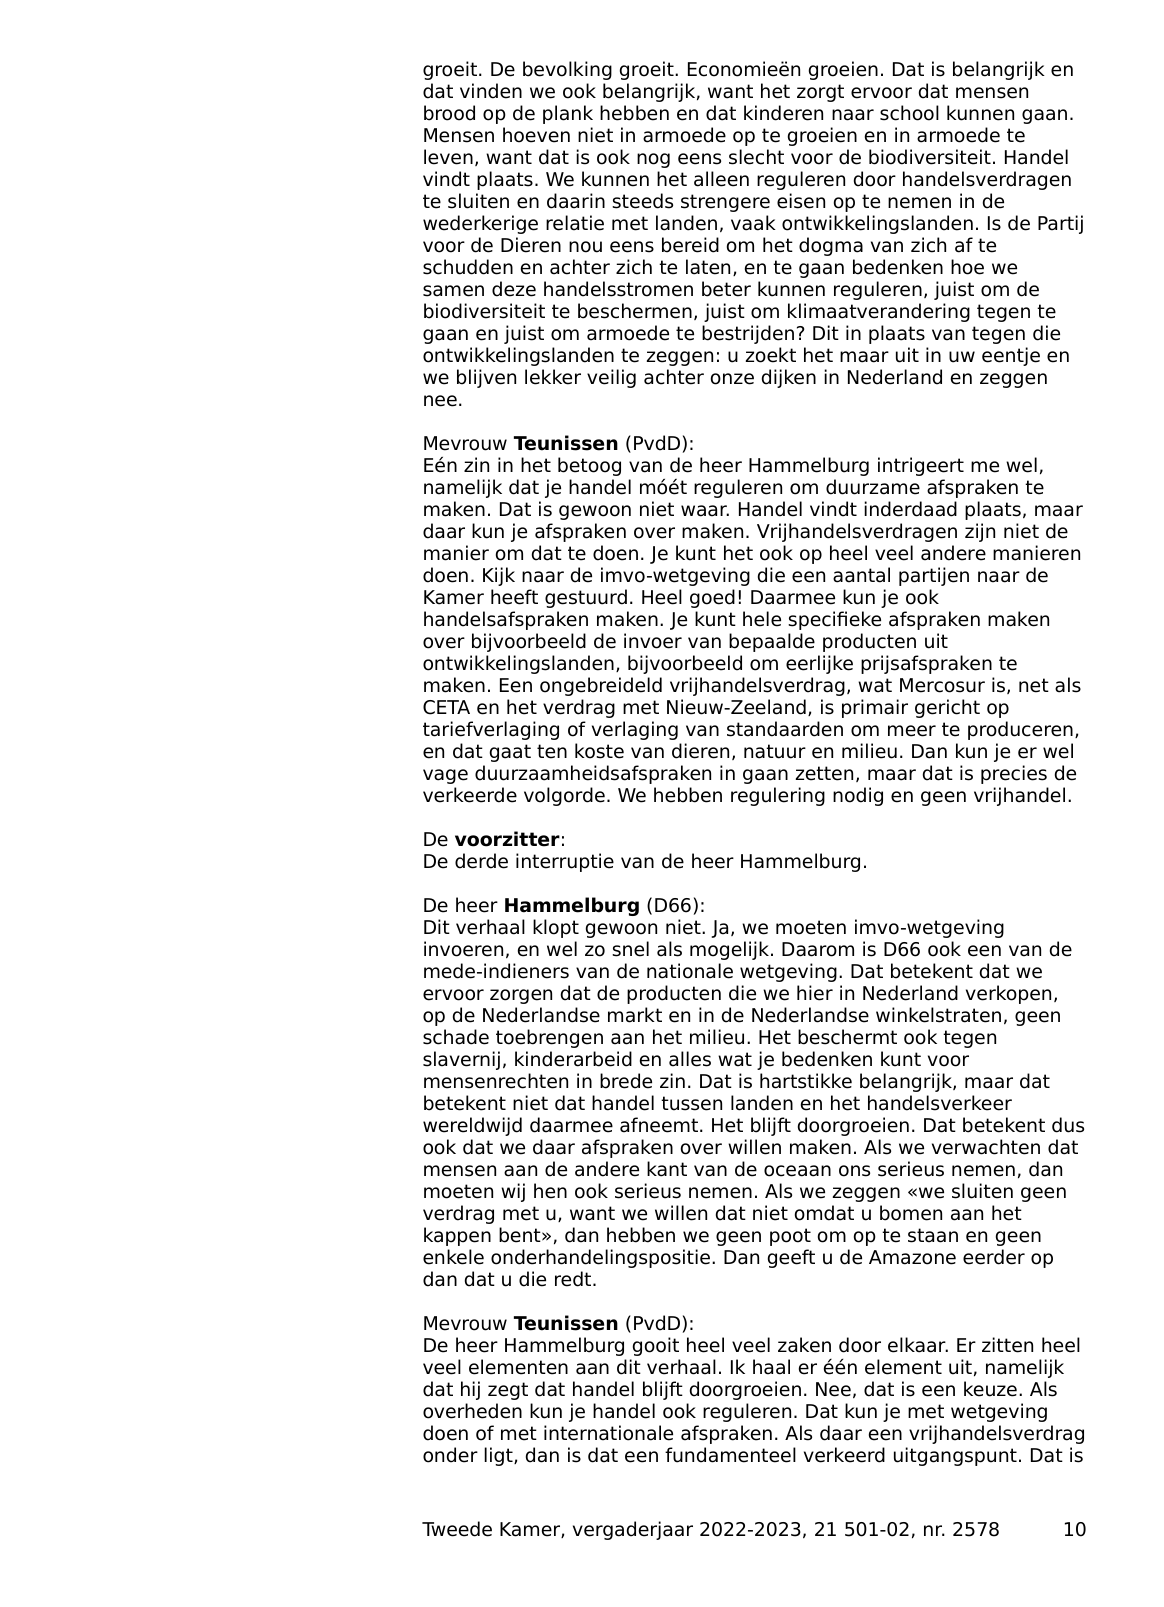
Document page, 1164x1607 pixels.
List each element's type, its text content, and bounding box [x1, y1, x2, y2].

text groeit. De bevolking groeit. Economieën groeien. Dat is belangrijk en dat vinden we ook belangrijk, want het zorgt ervoor dat mensen brood op de plank hebben en dat kinderen naar school kunnen gaan. Mensen hoeven niet in armoede op te groeien en in armoede te leven, want dat is ook nog eens slecht voor de biodiversiteit. Handel vindt plaats. We kunnen het alleen reguleren door handelsverdragen te sluiten en daarin steeds strengere eisen op te nemen in de wederkerige relatie met landen, vaak ontwikkelingslanden. Is de Partij voor de Dieren nou eens bereid om het dogma van zich af te schudden en achter zich te laten, en te gaan bedenken hoe we samen deze handelsstromen beter kunnen reguleren, juist om de biodiversiteit te beschermen, juist om klimaatverandering tegen te gaan en juist om armoede te bestrijden? Dit in plaats van tegen die ontwikkelingslanden te zeggen: u zoekt het maar uit in uw eentje en we blijven lekker veilig achter onze dijken in Nederland en zeggen nee. [422, 59, 1087, 411]
text De heer Hammelburg gooit heel veel zaken door elkaar. Er zitten heel veel elementen aan dit verhaal. Ik haal er één element uit, namelijk dat hij zegt dat handel blijft doorgroeien. Nee, dat is een keuze. Als overheden kun je handel ook reguleren. Dat kun je met wetgeving doen of met internationale afspraken. Als daar een vrijhandelsverdrag onder ligt, dan is dat een fundamenteel verkeerd uitgangspunt. Dat is [422, 1335, 1087, 1467]
text Dit verhaal klopt gewoon niet. Ja, we moeten imvo-wetgeving invoeren, en wel zo snel als mogelijk. Daarom is D66 ook een van de mede-indieners van de nationale wetgeving. Dat betekent dat we ervoor zorgen dat de producten die we hier in Nederland verkopen, op de Nederlandse markt en in de Nederlandse winkelstraten, geen schade toebrengen aan het milieu. Het beschermt ook tegen slavernij, kinderarbeid en alles wat je bedenken kunt voor mensenrechten in brede zin. Dat is hartstikke belangrijk, maar dat betekent niet dat handel tussen landen en het handelsverkeer wereldwijd daarmee afneemt. Het blijft doorgroeien. Dat betekent dus ook dat we daar afspraken over willen maken. Als we verwachten dat mensen aan de andere kant van de oceaan ons serieus nemen, dan moeten wij hen ook serieus nemen. Als we zeggen «we sluiten geen verdrag met u, want we willen dat niet omdat u bomen aan het kappen bent», dan hebben we geen poot om op te staan en geen enkele onderhandelingspositie. Dan geeft u de Amazone eerder op dan dat u die redt. [422, 917, 1087, 1291]
text De heer Hammelburg (D66): [422, 895, 1087, 917]
text Eén zin in het betoog van de heer Hammelburg intrigeert me wel, namelijk dat je handel móét reguleren om duurzame afspraken te maken. Dat is gewoon niet waar. Handel vindt inderdaad plaats, maar daar kun je afspraken over maken. Vrijhandelsverdragen zijn niet de manier om dat te doen. Je kunt het ook op heel veel andere manieren doen. Kijk naar de imvo-wetgeving die een aantal partijen naar de Kamer heeft gestuurd. Heel goed! Daarmee kun je ook handelsafspraken maken. Je kunt hele specifieke afspraken maken over bijvoorbeeld de invoer van bepaalde producten uit ontwikkelingslanden, bijvoorbeeld om eerlijke prijsafspraken te maken. Een ongebreideld vrijhandelsverdrag, wat Mercosur is, net als CETA en het verdrag met Nieuw-Zeeland, is primair gericht op tariefverlaging of verlaging van standaarden om meer te produceren, en dat gaat ten koste van dieren, natuur en milieu. Dan kun je er wel vage duurzaamheidsafspraken in gaan zetten, maar dat is precies de verkeerde volgorde. We hebben regulering nodig en geen vrijhandel. [422, 455, 1087, 807]
text Mevrouw Teunissen (PvdD): [422, 433, 1087, 455]
text Mevrouw Teunissen (PvdD): [422, 1313, 1087, 1335]
text De derde interruptie van de heer Hammelburg. [422, 851, 1087, 873]
text De voorzitter: [422, 829, 1087, 851]
